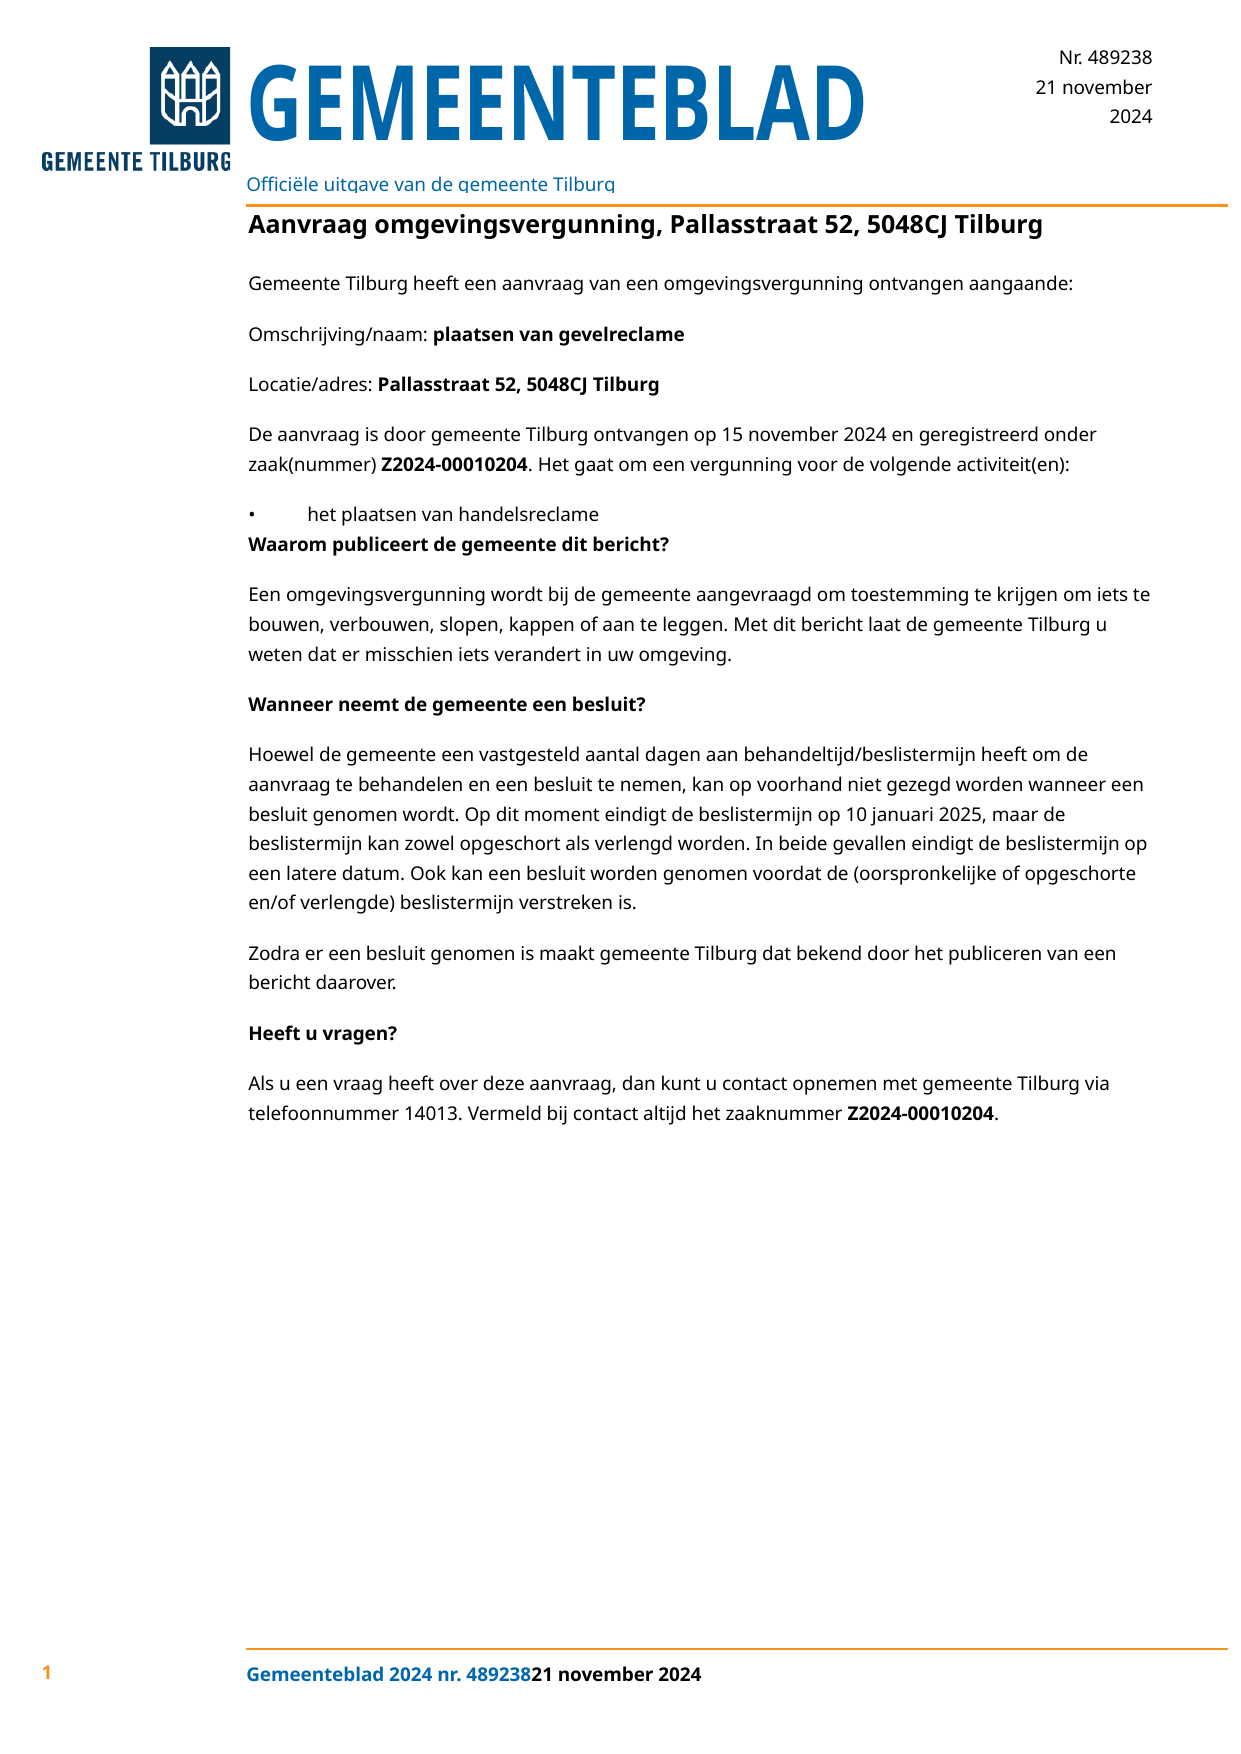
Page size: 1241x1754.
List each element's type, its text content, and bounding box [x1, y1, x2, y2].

text Wanneer neemt de gemeente een besluit? [248, 691, 1152, 717]
list het plaatsen van handelsreclame [248, 502, 1152, 527]
text Waarom publiceert de gemeente dit bericht? [248, 531, 1152, 557]
text Gemeente Tilburg heeft een aanvraag van een omgevingsvergunning ontvangen aangaande: [248, 270, 1152, 296]
text De aanvraag is door gemeente Tilburg ontvangen op 15 november 2024 en geregistreerd onder zaak(nummer) Z2024-00010204. Het gaat om een vergunning voor de volgende activiteit(en): [248, 422, 1152, 477]
text Omschrijving/naam: plaatsen van gevelreclame [248, 321, 1152, 346]
text Aanvraag omgevingsvergunning, Pallasstraat 52, 5048CJ Tilburg [248, 207, 1152, 241]
text Hoewel de gemeente een vastgesteld aantal dagen aan behandeltijd/beslistermijn heeft om de aanvraag te behandelen en een besluit te nemen, kan op voorhand niet gezegd worden wanneer een besluit genomen wordt. Op dit moment eindigt de beslistermijn op 10 januari 2025, maar de beslistermijn kan zowel opgeschort als verlengd worden. In beide gevallen eindigt de beslistermijn op een latere datum. Ook kan een besluit worden genomen voordat de (oorspronkelijke of opgeschorte en/of verlengde) beslistermijn verstreken is. [248, 742, 1152, 915]
text Locatie/adres: Pallasstraat 52, 5048CJ Tilburg [248, 371, 1152, 397]
text Zodra er een besluit genomen is maakt gemeente Tilburg dat bekend door het publiceren van een bericht daarover. [248, 940, 1152, 995]
text Heeft u vragen? [248, 1020, 1152, 1046]
picture [41, 47, 231, 172]
text Een omgevingsvergunning wordt bij de gemeente aangevraagd om toestemming te krijgen om iets te bouwen, verbouwen, slopen, kappen of aan te leggen. Met dit bericht laat de gemeente Tilburg u weten dat er misschien iets verandert in uw omgeving. [248, 582, 1152, 666]
text Als u een vraag heeft over deze aanvraag, dan kunt u contact opnemen met gemeente Tilburg via telefoonnummer 14013. Vermeld bij contact altijd het zaaknummer Z2024-00010204. [248, 1070, 1152, 1126]
